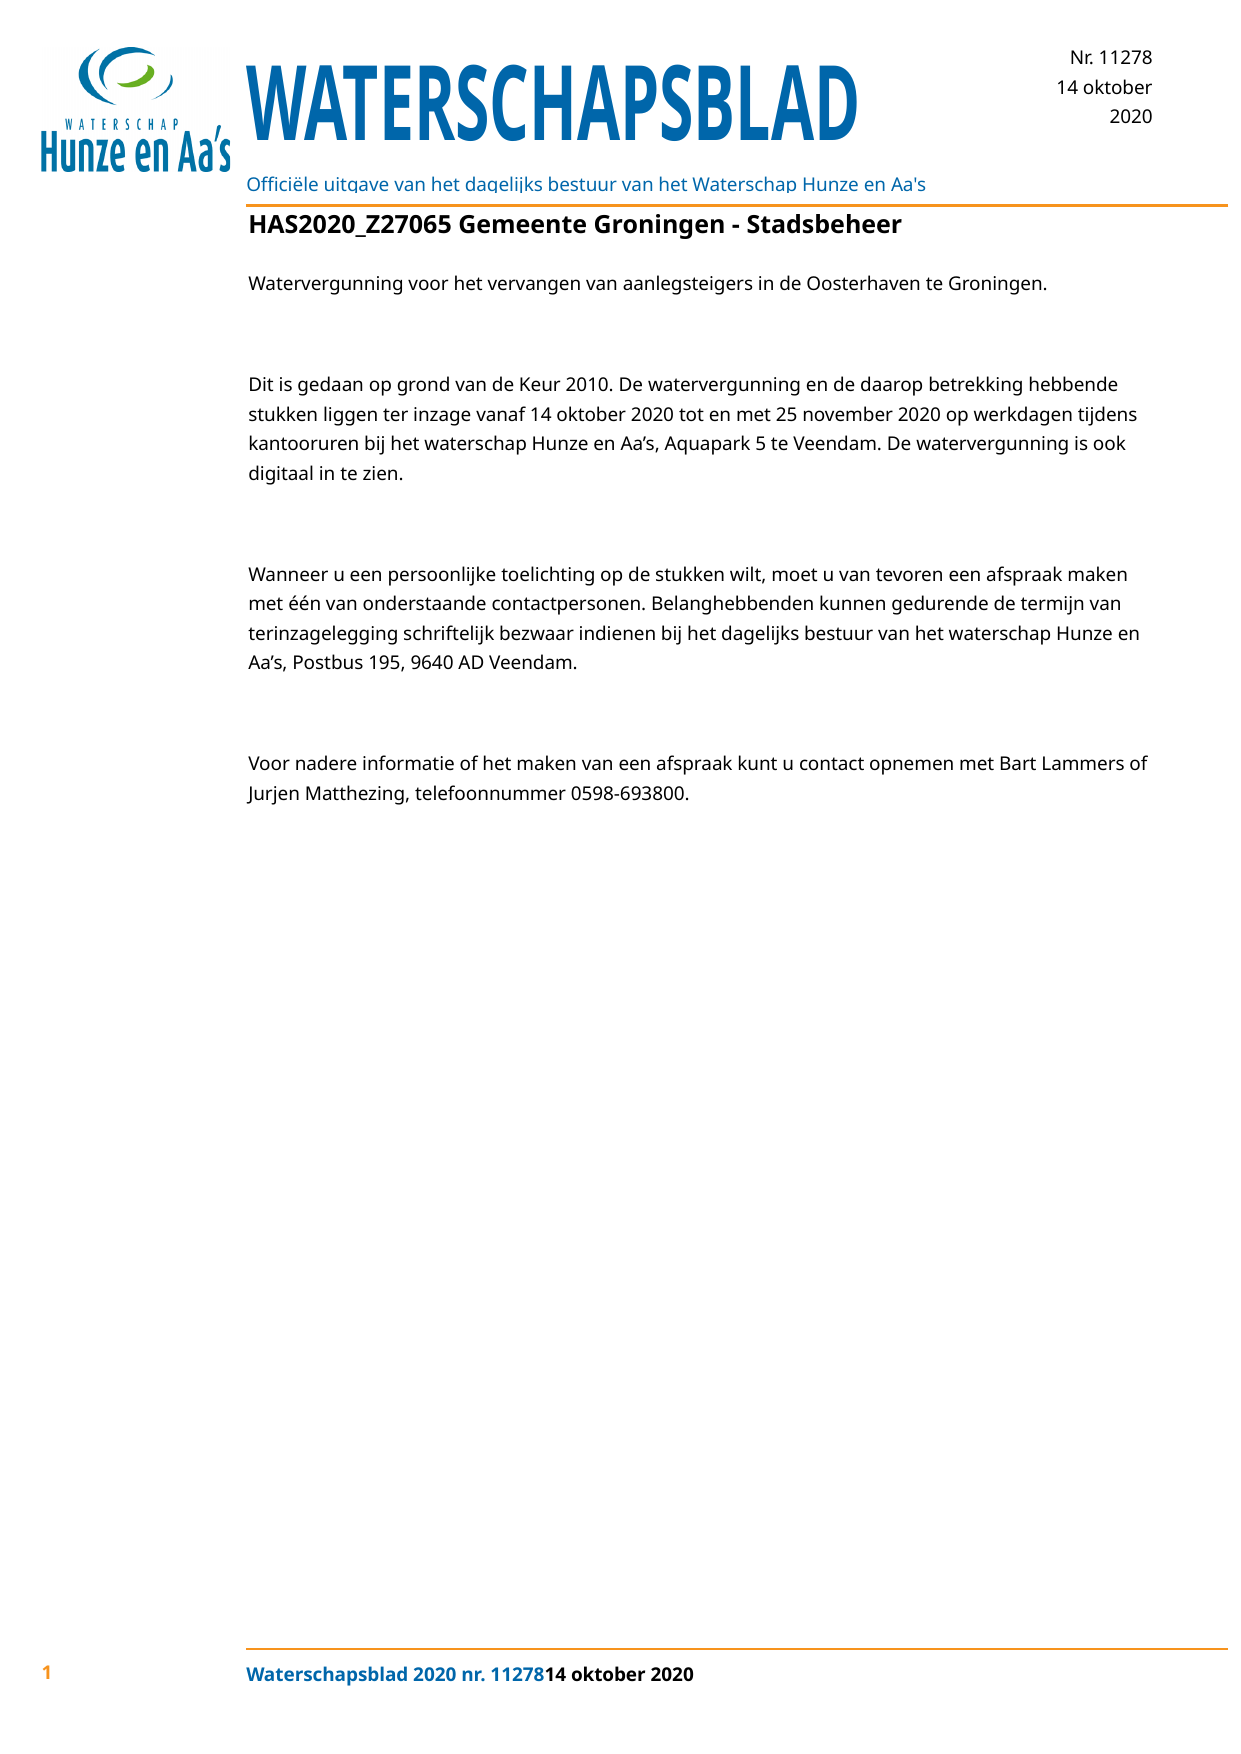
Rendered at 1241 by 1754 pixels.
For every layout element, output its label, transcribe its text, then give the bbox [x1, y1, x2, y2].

picture [41, 47, 231, 172]
picture [226, 145, 231, 156]
text Watervergunning voor het vervangen van aanlegsteigers in de Oosterhaven te Groningen. [248, 270, 1152, 296]
picture [47, 154, 51, 172]
text Dit is gedaan op grond van de Keur 2010. De watervergunning en de daarop betrekking hebbende stukken liggen ter inzage vanaf 14 oktober 2020 tot en met 25 november 2020 op werkdagen tijdens kantooruren bij het waterschap Hunze en Aa’s, Aquapark 5 te Veendam. De watervergunning is ook digitaal in te zien. [248, 371, 1152, 486]
text Voor nadere informatie of het maken van een afspraak kunt u contact opnemen met Bart Lammers of Jurjen Matthezing, telefoonnummer 0598-693800. [248, 750, 1152, 806]
text Wanneer u een persoonlijke toelichting op de stukken wilt, moet u van tevoren een afspraak maken met één van onderstaande contactpersonen. Belanghebbenden kunnen gedurende de termijn van terinzagelegging schriftelijk bezwaar indienen bij het dagelijks bestuur van het waterschap Hunze en Aa’s, Postbus 195, 9640 AD Veendam. [248, 561, 1152, 675]
text HAS2020_Z27065 Gemeente Groningen - Stadsbeheer [248, 207, 1152, 241]
picture [183, 163, 191, 172]
